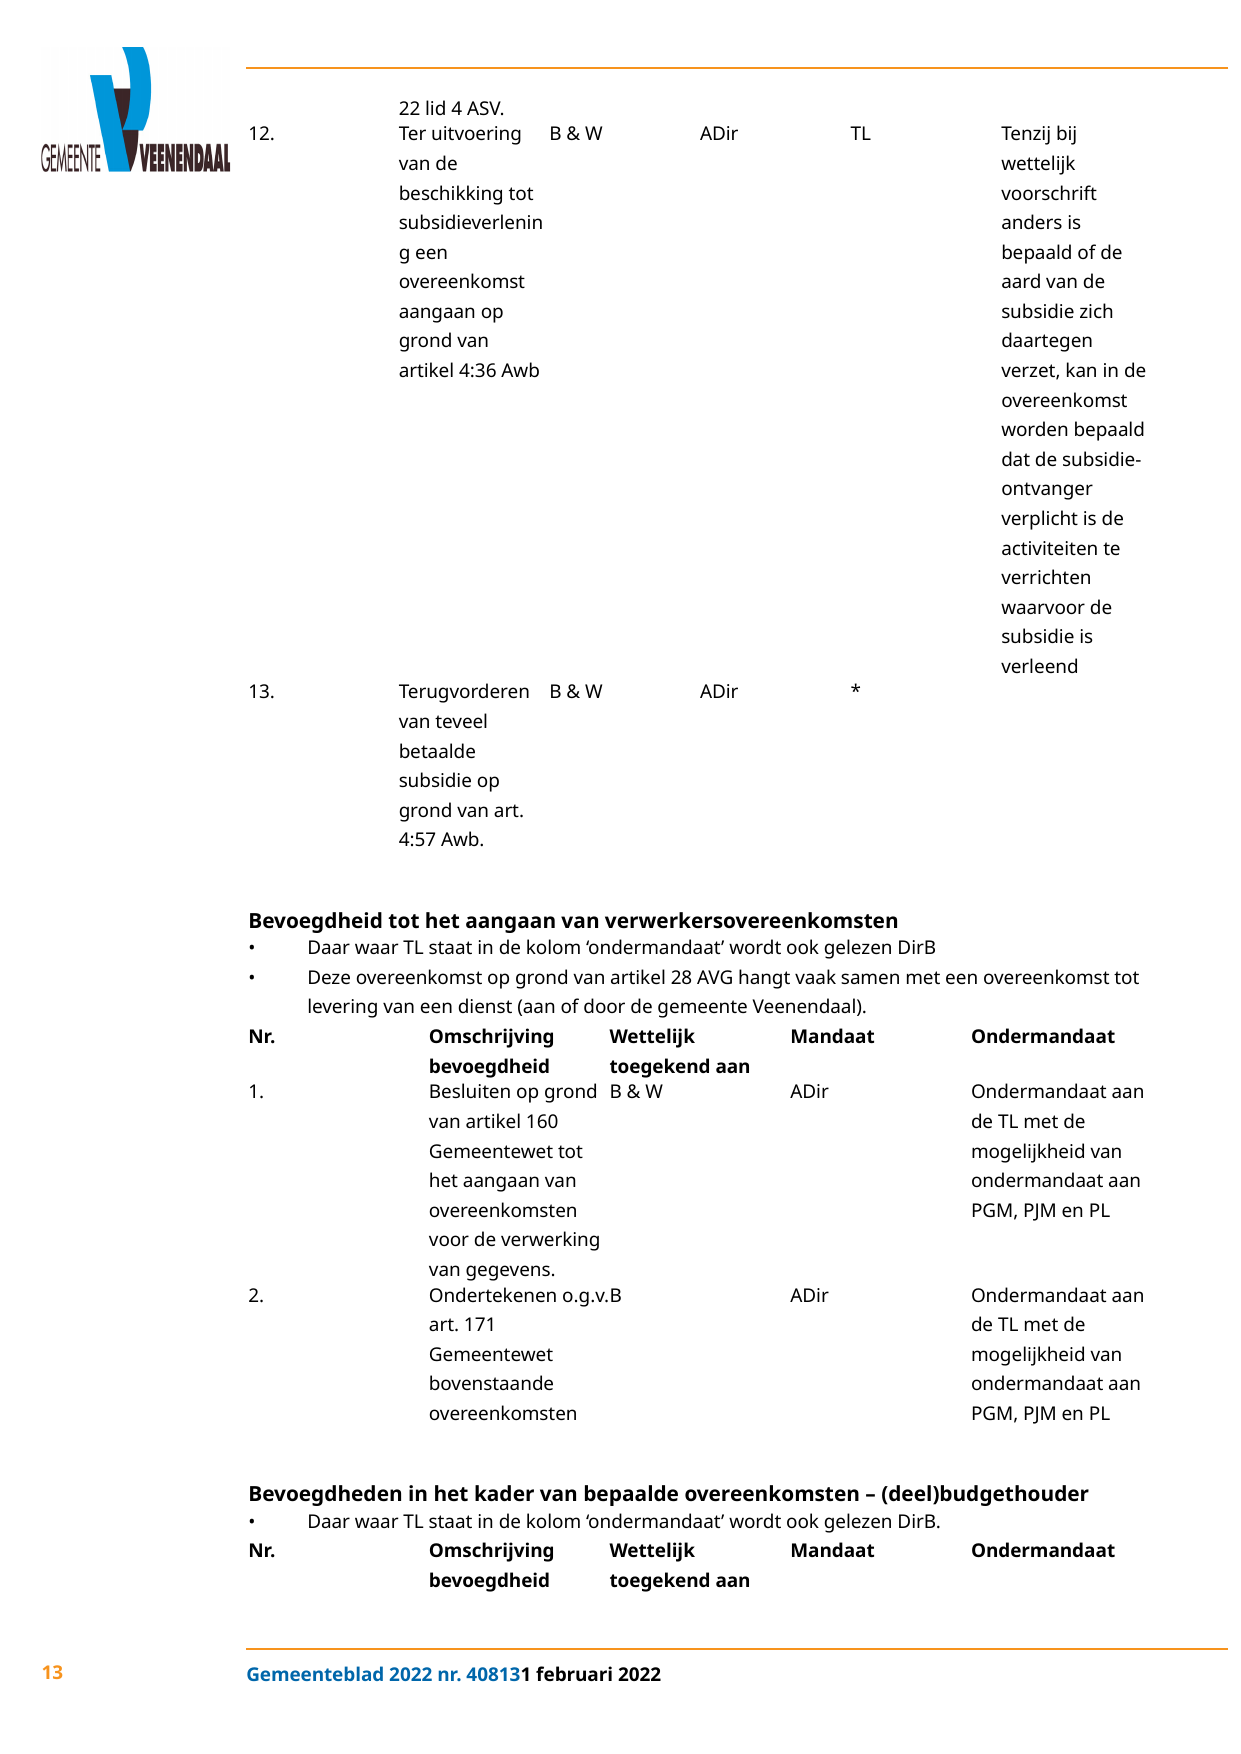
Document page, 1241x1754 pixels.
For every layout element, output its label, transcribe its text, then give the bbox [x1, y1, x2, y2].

table_cell Besluiten op grond van artikel 160 Gemeentewet tot het aangaan van overeenkomsten voor de verwerking van gegevens. [429, 1079, 609, 1282]
table_header Omschrijving bevoegdheid [429, 1023, 609, 1079]
table_cell B [609, 1282, 790, 1426]
table_header Mandaat [790, 1538, 971, 1593]
table_header Omschrijving bevoegdheid [429, 1538, 609, 1593]
table_cell 22 lid 4 ASV. [399, 95, 549, 121]
picture [123, 47, 231, 172]
table_cell [1001, 679, 1152, 852]
table_header Ondermandaat [971, 1538, 1152, 1593]
table_cell ADir [700, 121, 850, 679]
table_cell B & W [549, 679, 700, 852]
table_cell B & W [549, 121, 700, 679]
table_cell [700, 95, 850, 121]
table_cell [850, 95, 1001, 121]
table_header Ondermandaat [971, 1023, 1152, 1079]
list Daar waar TL staat in de kolom ‘ondermandaat’ wordt ook gelezen DirB [248, 934, 1152, 960]
table_header Nr. [248, 1023, 429, 1079]
table_cell TL [850, 121, 1001, 679]
table_cell 1. [248, 1079, 429, 1282]
table_cell Terugvorderen van teveel betaalde subsidie op grond van art. 4:57 Awb. [399, 679, 549, 852]
table_header Wettelijk toegekend aan [609, 1538, 790, 1593]
table_cell Ondertekenen o.g.v. art. 171 Gemeentewet bovenstaande overeenkomsten [429, 1282, 609, 1426]
table_cell ADir [790, 1079, 971, 1282]
table_cell Ondermandaat aan de TL met de mogelijkheid van ondermandaat aan PGM, PJM en PL [971, 1079, 1152, 1282]
table_header Nr. [248, 1538, 429, 1593]
table_cell [1001, 95, 1152, 121]
table_cell ADir [700, 679, 850, 852]
table_cell * [850, 679, 1001, 852]
table_cell 12. [248, 121, 398, 679]
list Daar waar TL staat in de kolom ‘ondermandaat’ wordt ook gelezen DirB. [248, 1508, 1152, 1534]
picture [41, 47, 130, 172]
text Bevoegdheden in het kader van bepaalde overeenkomsten – (deel)budgethouder [248, 1479, 1152, 1508]
table_cell Tenzij bij wettelijk voorschrift anders is bepaald of de aard van de subsidie zich daartegen verzet, kan in de overeenkomst worden bepaald dat de subsidie-ontvanger verplicht is de activiteiten te verrichten waarvoor de subsidie is verleend [1001, 121, 1152, 679]
table_cell Ter uitvoering van de beschikking tot subsidieverlening een overeenkomst aangaan op grond van artikel 4:36 Awb [399, 121, 549, 679]
table_cell 2. [248, 1282, 429, 1426]
text Bevoegdheid tot het aangaan van verwerkersovereenkomsten [248, 906, 1152, 934]
table_cell ADir [790, 1282, 971, 1426]
list Deze overeenkomst op grond van artikel 28 AVG hangt vaak samen met een overeenkomst tot levering van een dienst (aan of door de gemeente Veenendaal). [248, 964, 1152, 1019]
table_cell [549, 95, 700, 121]
table_cell 13. [248, 679, 398, 852]
table_cell Ondermandaat aan de TL met de mogelijkheid van ondermandaat aan PGM, PJM en PL [971, 1282, 1152, 1426]
table_header Wettelijk toegekend aan [609, 1023, 790, 1079]
table_cell B & W [609, 1079, 790, 1282]
table_cell [248, 95, 398, 121]
table_header Mandaat [790, 1023, 971, 1079]
